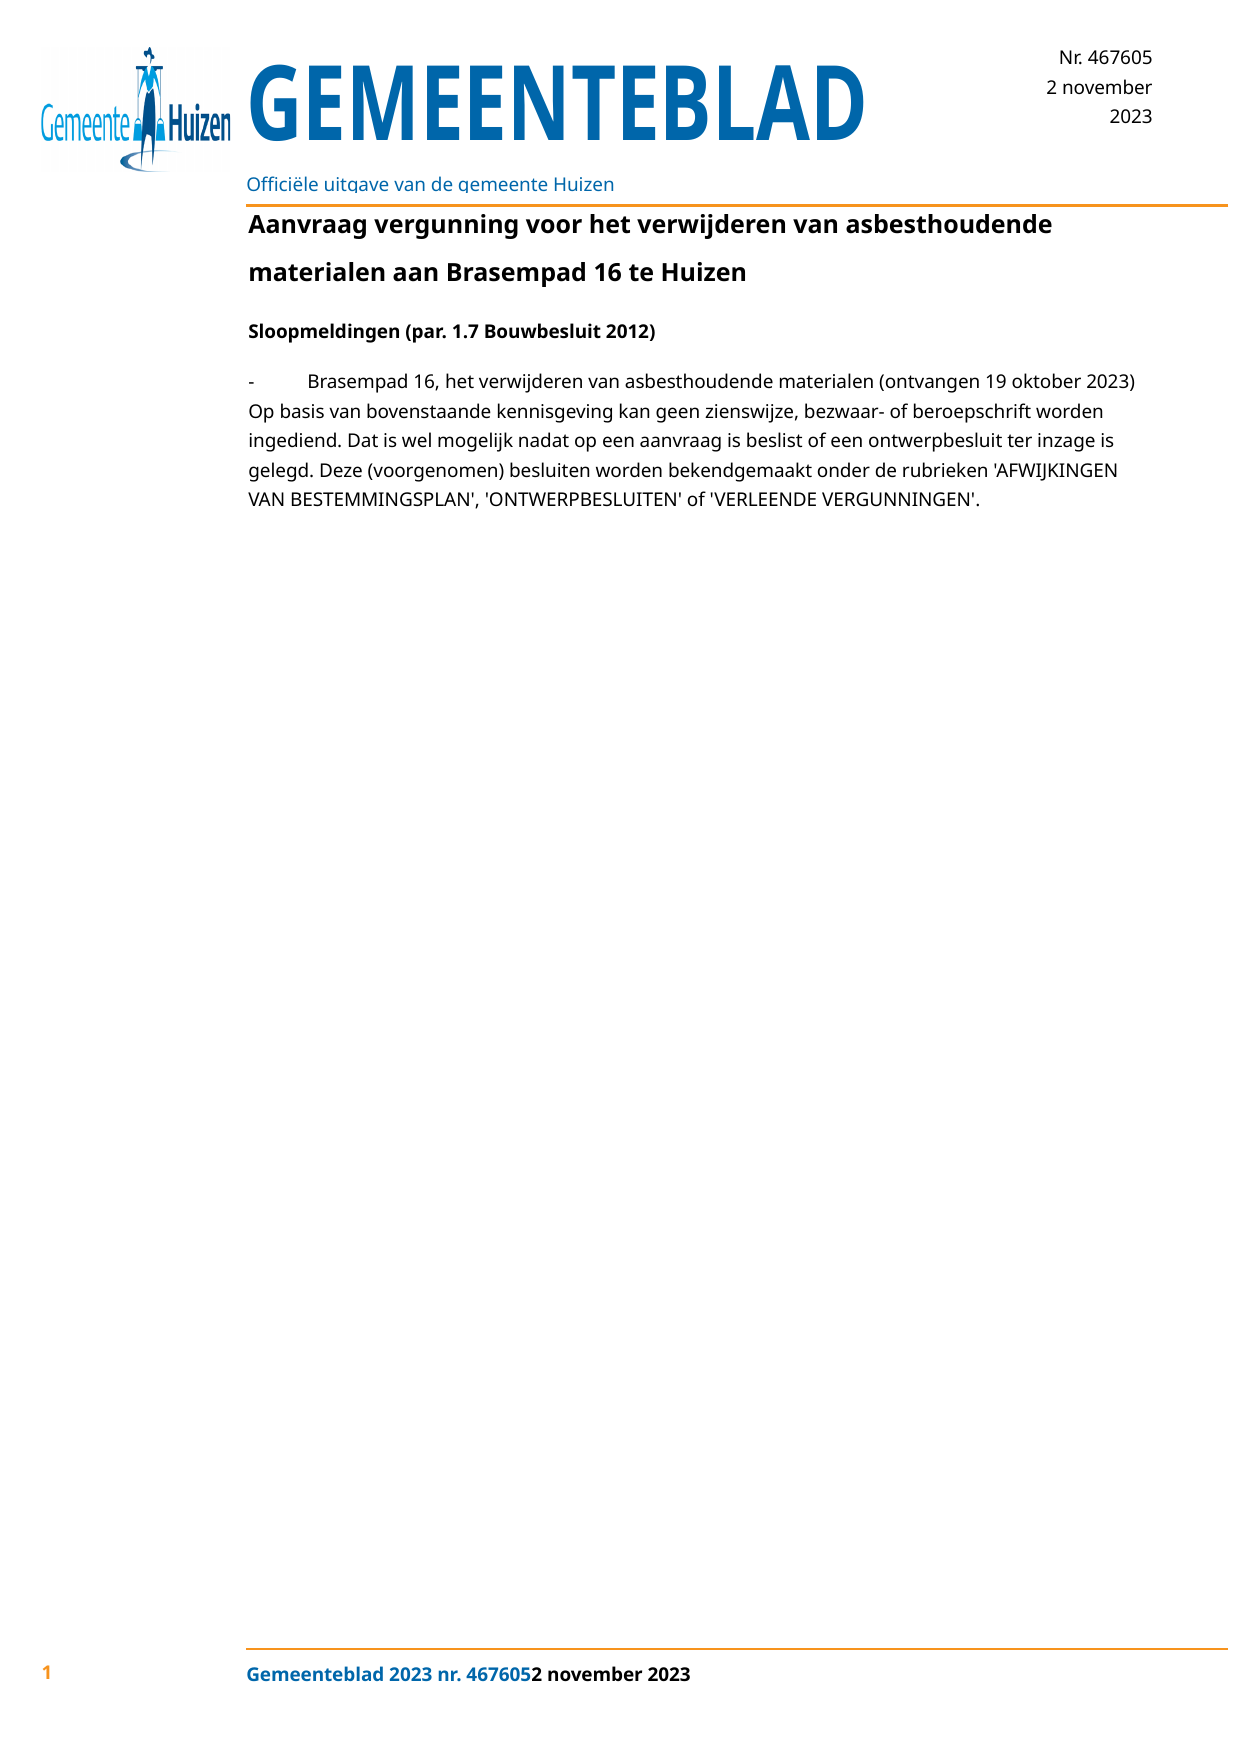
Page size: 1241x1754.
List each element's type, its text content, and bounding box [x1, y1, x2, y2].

picture [41, 47, 231, 172]
list Brasempad 16, het verwijderen van asbesthoudende materialen (ontvangen 19 oktober 2023) [248, 368, 1152, 394]
text Op basis van bovenstaande kennisgeving kan geen zienswijze, bezwaar- of beroepschrift worden ingediend. Dat is wel mogelijk nadat op een aanvraag is beslist of een ontwerpbesluit ter inzage is gelegd. Deze (voorgenomen) besluiten worden bekendgemaakt onder de rubrieken 'AFWIJKINGEN VAN BESTEMMINGSPLAN', 'ONTWERPBESLUITEN' of 'VERLEENDE VERGUNNINGEN'. [248, 398, 1152, 512]
text Aanvraag vergunning voor het verwijderen van asbesthoudende materialen aan Brasempad 16 te Huizen [248, 207, 1152, 288]
text Sloopmeldingen (par. 1.7 Bouwbesluit 2012) [248, 318, 1152, 344]
